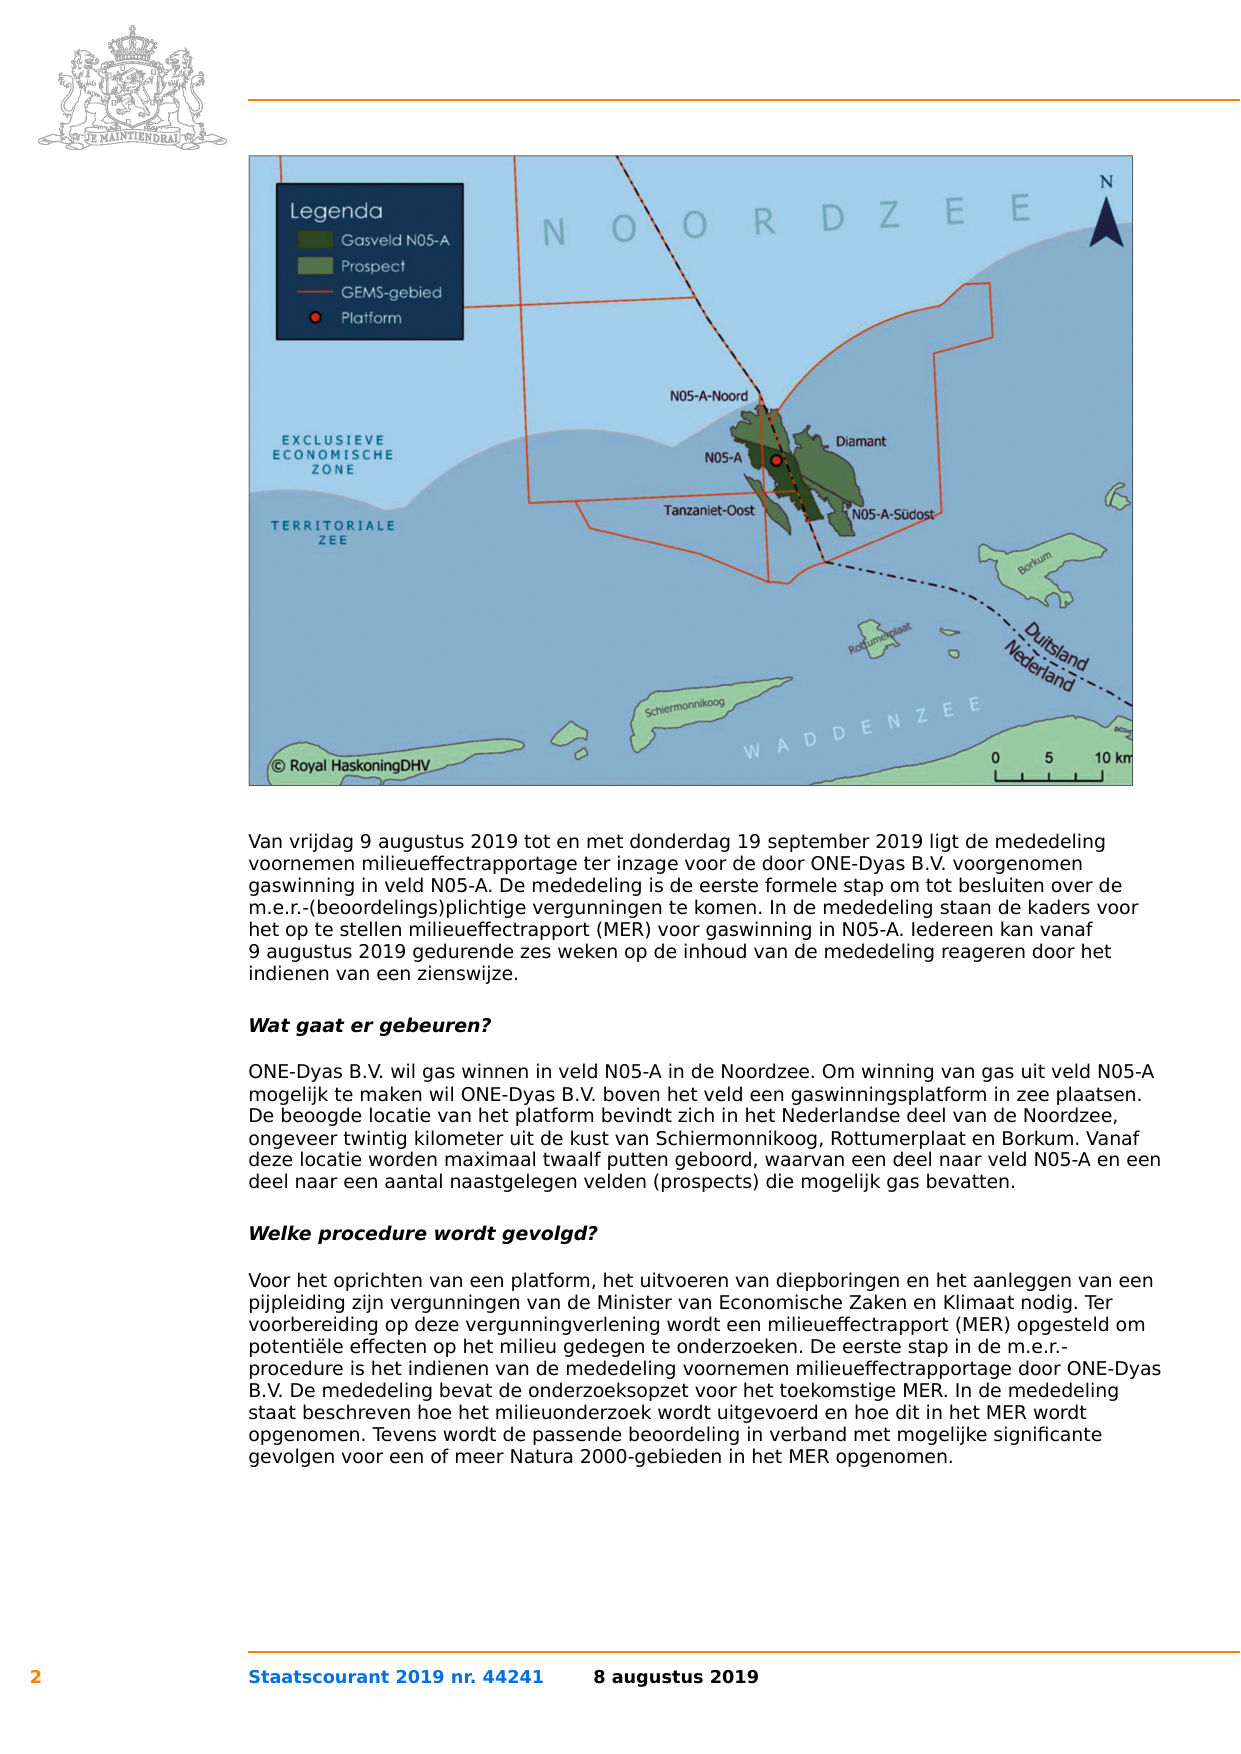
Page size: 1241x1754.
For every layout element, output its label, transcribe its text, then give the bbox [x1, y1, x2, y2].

picture [248, 155, 1134, 787]
subtitle Wat gaat er gebeuren? [248, 1014, 1163, 1036]
subtitle Welke procedure wordt gevolgd? [248, 1223, 1163, 1245]
text Van vrijdag 9 augustus 2019 tot en met donderdag 19 september 2019 ligt de mededeling voornemen milieueffectrapportage ter inzage voor de door ONE-Dyas B.V. voorgenomen gaswinning in veld N05-A. De mededeling is de eerste formele stap om tot besluiten over de m.e.r.-(beoordelings)plichtige vergunningen te komen. In de mededeling staan de kaders voor het op te stellen milieueffectrapport (MER) voor gaswinning in N05-A. Iedereen kan vanaf 9 augustus 2019 gedurende zes weken op de inhoud van de mededeling reageren door het indienen van een zienswijze. [248, 831, 1163, 984]
picture [38, 25, 227, 150]
text ONE-Dyas B.V. wil gas winnen in veld N05-A in de Noordzee. Om winning van gas uit veld N05-A mogelijk te maken wil ONE-Dyas B.V. boven het veld een gaswinningsplatform in zee plaatsen. De beoogde locatie van het platform bevindt zich in het Nederlandse deel van de Noordzee, ongeveer twintig kilometer uit de kust van Schiermonnikoog, Rottumerplaat en Borkum. Vanaf deze locatie worden maximaal twaalf putten geboord, waarvan een deel naar veld N05-A en een deel naar een aantal naastgelegen velden (prospects) die mogelijk gas bevatten. [248, 1061, 1163, 1193]
text Voor het oprichten van een platform, het uitvoeren van diepboringen en het aanleggen van een pijpleiding zijn vergunningen van de Minister van Economische Zaken en Klimaat nodig. Ter voorbereiding op deze vergunningverlening wordt een milieueffectrapport (MER) opgesteld om potentiële effecten op het milieu gedegen te onderzoeken. De eerste stap in de m.e.r.-procedure is het indienen van de mededeling voornemen milieueffectrapportage door ONE-Dyas B.V. De mededeling bevat de onderzoeksopzet voor het toekomstige MER. In de mededeling staat beschreven hoe het milieuonderzoek wordt uitgevoerd en hoe dit in het MER wordt opgenomen. Tevens wordt de passende beoordeling in verband met mogelijke significante gevolgen voor een of meer Natura 2000-gebieden in het MER opgenomen. [248, 1270, 1163, 1468]
